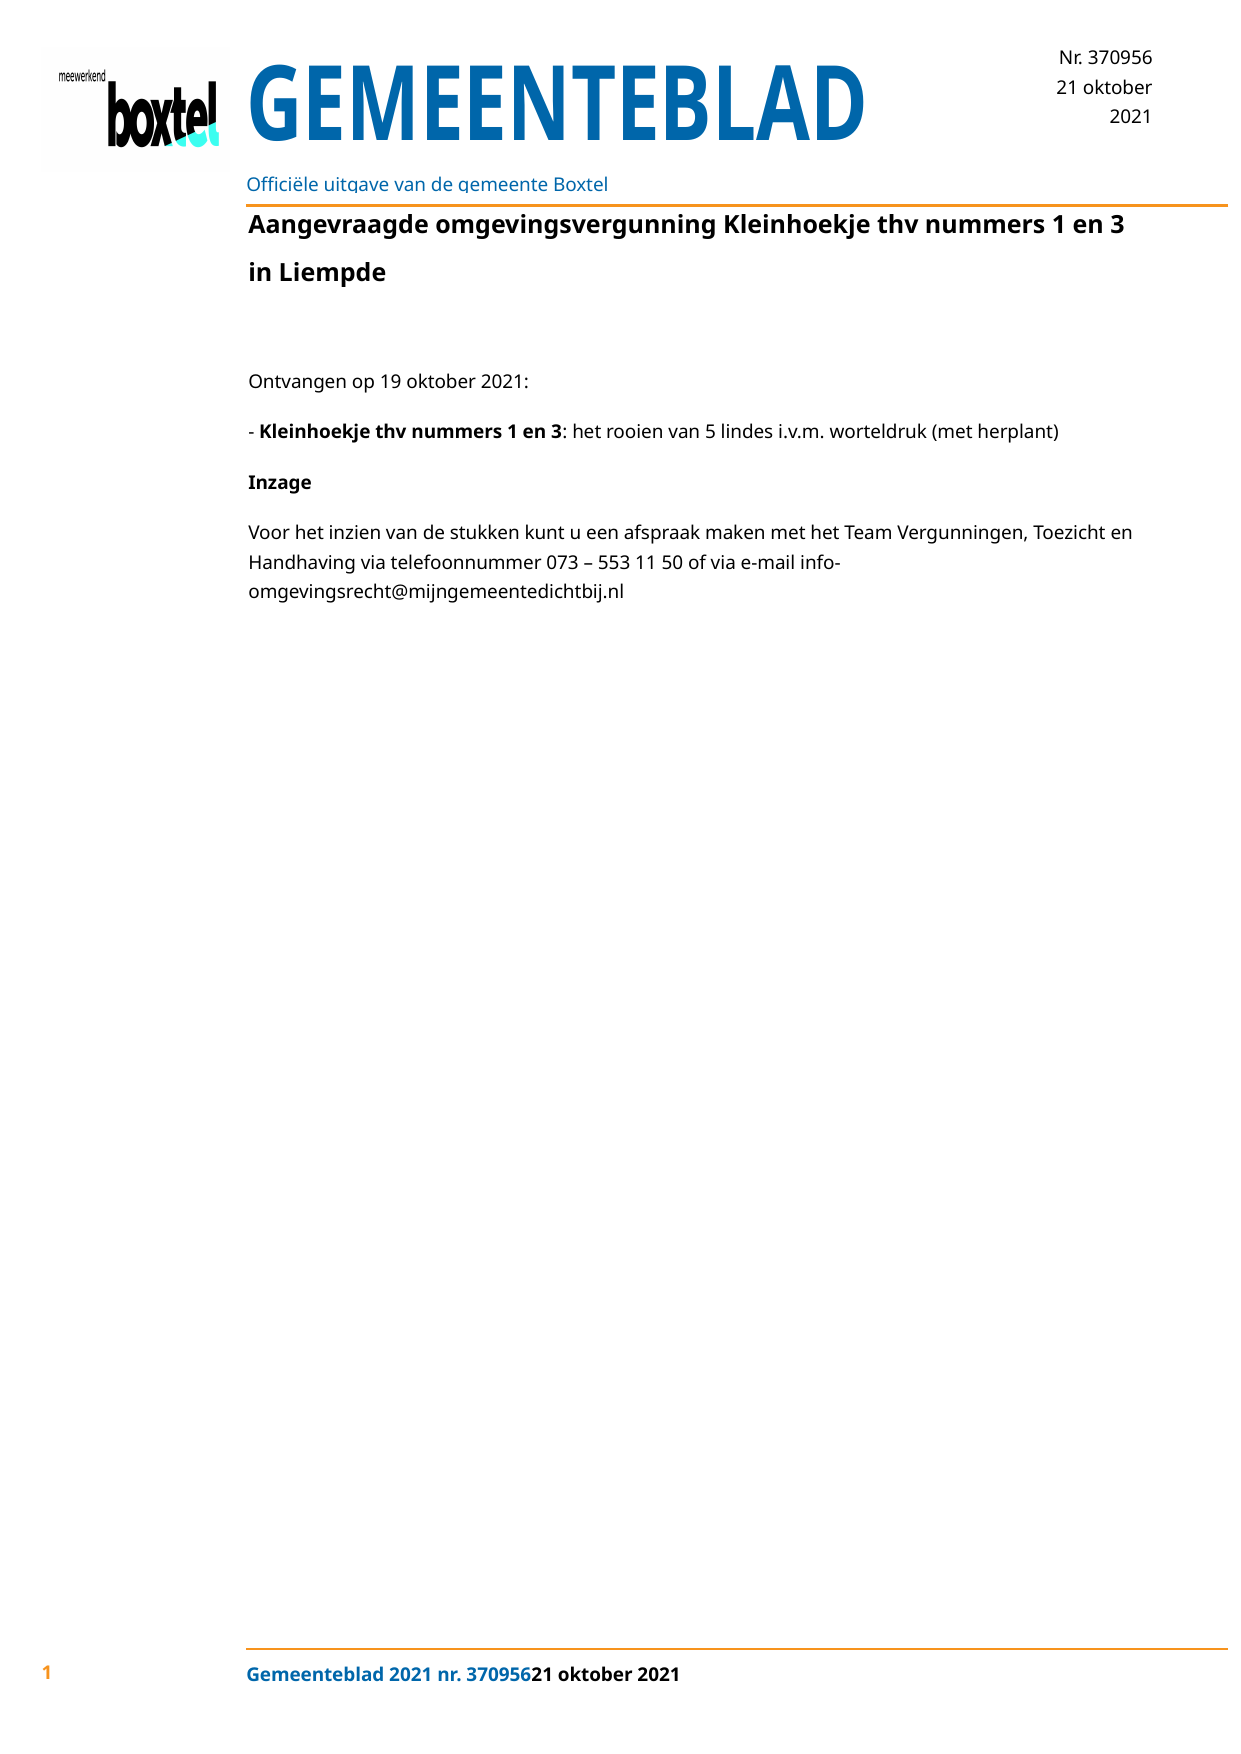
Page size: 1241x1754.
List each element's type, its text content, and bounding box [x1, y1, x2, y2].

text Voor het inzien van de stukken kunt u een afspraak maken met het Team Vergunningen, Toezicht en Handhaving via telefoonnummer 073 – 553 11 50 of via e-mail info-omgevingsrecht@mijngemeentedichtbij.nl [248, 519, 1152, 604]
text - Kleinhoekje thv nummers 1 en 3: het rooien van 5 lindes i.v.m. worteldruk (met herplant) [248, 419, 1152, 444]
text Aangevraagde omgevingsvergunning Kleinhoekje thv nummers 1 en 3 in Liempde [248, 207, 1152, 288]
text Inzage [248, 469, 1152, 495]
text Ontvangen op 19 oktober 2021: [248, 368, 1152, 394]
picture [41, 47, 231, 172]
